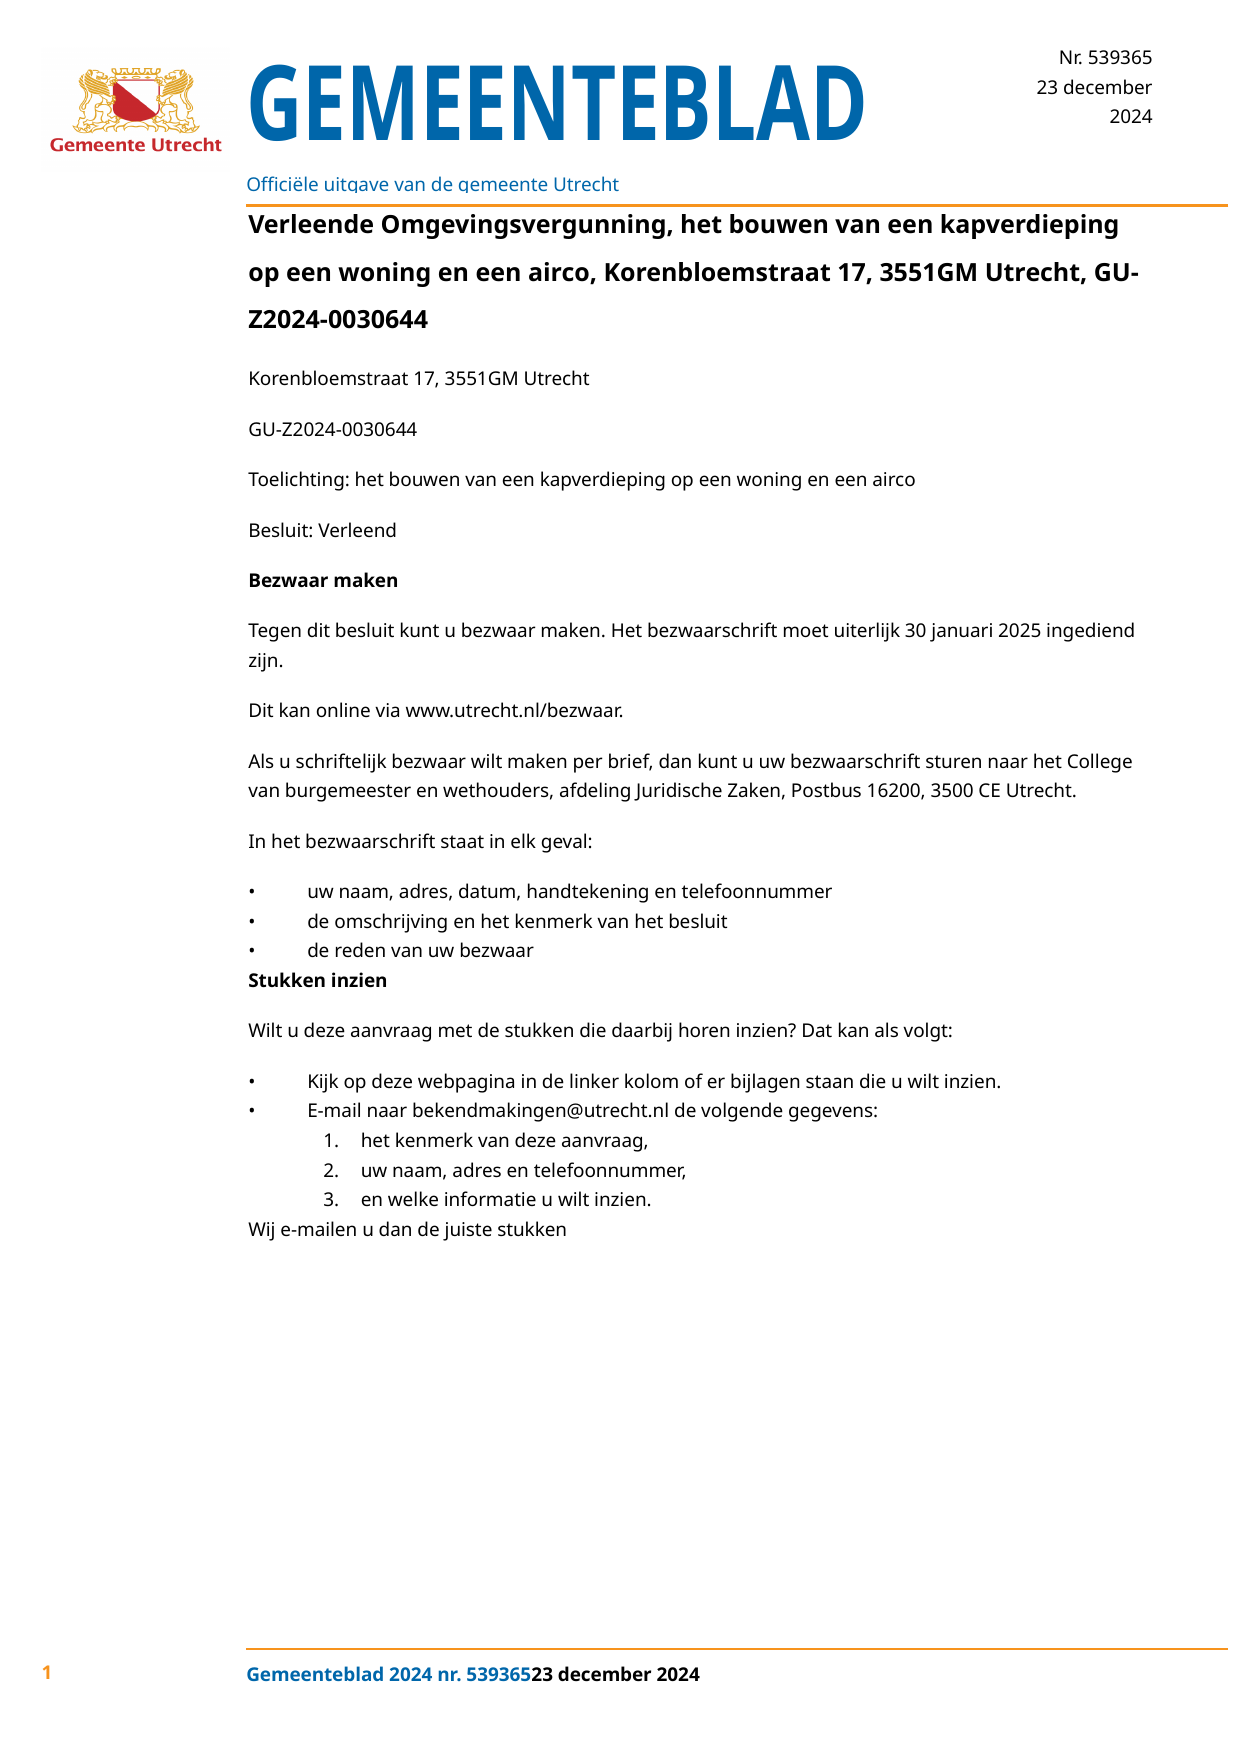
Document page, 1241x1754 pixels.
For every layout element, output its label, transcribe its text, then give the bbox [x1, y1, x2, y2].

list de reden van uw bezwaar [248, 938, 1152, 963]
text Korenbloemstraat 17, 3551GM Utrecht [248, 366, 1152, 391]
text In het bezwaarschrift staat in elk geval: [248, 828, 1152, 854]
text Bezwaar maken [248, 567, 1152, 593]
text Wilt u deze aanvraag met de stukken die daarbij horen inzien? Dat kan als volgt: [248, 1018, 1152, 1043]
text Stukken inzien [248, 967, 1152, 993]
list het kenmerk van deze aanvraag, [323, 1127, 1152, 1153]
text Als u schriftelijk bezwaar wilt maken per brief, dan kunt u uw bezwaarschrift sturen naar het College van burgemeester en wethouders, afdeling Juridische Zaken, Postbus 16200, 3500 CE Utrecht. [248, 748, 1152, 803]
list uw naam, adres, datum, handtekening en telefoonnummer [248, 878, 1152, 904]
text Verleende Omgevingsvergunning, het bouwen van een kapverdieping op een woning en een airco, Korenbloemstraat 17, 3551GM Utrecht, GU-Z2024-0030644 [248, 207, 1152, 336]
list E-mail naar bekendmakingen@utrecht.nl de volgende gegevens: [248, 1098, 1152, 1123]
text Dit kan online via www.utrecht.nl/bezwaar. [248, 698, 1152, 723]
list en welke informatie u wilt inzien. [323, 1186, 1152, 1212]
text Tegen dit besluit kunt u bezwaar maken. Het bezwaarschrift moet uiterlijk 30 januari 2025 ingediend zijn. [248, 618, 1152, 673]
list uw naam, adres en telefoonnummer, [323, 1157, 1152, 1182]
text GU-Z2024-0030644 [248, 416, 1152, 442]
text Besluit: Verleend [248, 517, 1152, 542]
picture [41, 47, 231, 172]
text Wij e-mailen u dan de juiste stukken [248, 1216, 1152, 1242]
text Toelichting: het bouwen van een kapverdieping op een woning en een airco [248, 466, 1152, 492]
list de omschrijving en het kenmerk van het besluit [248, 908, 1152, 934]
list Kijk op deze webpagina in de linker kolom of er bijlagen staan die u wilt inzien. [248, 1068, 1152, 1094]
